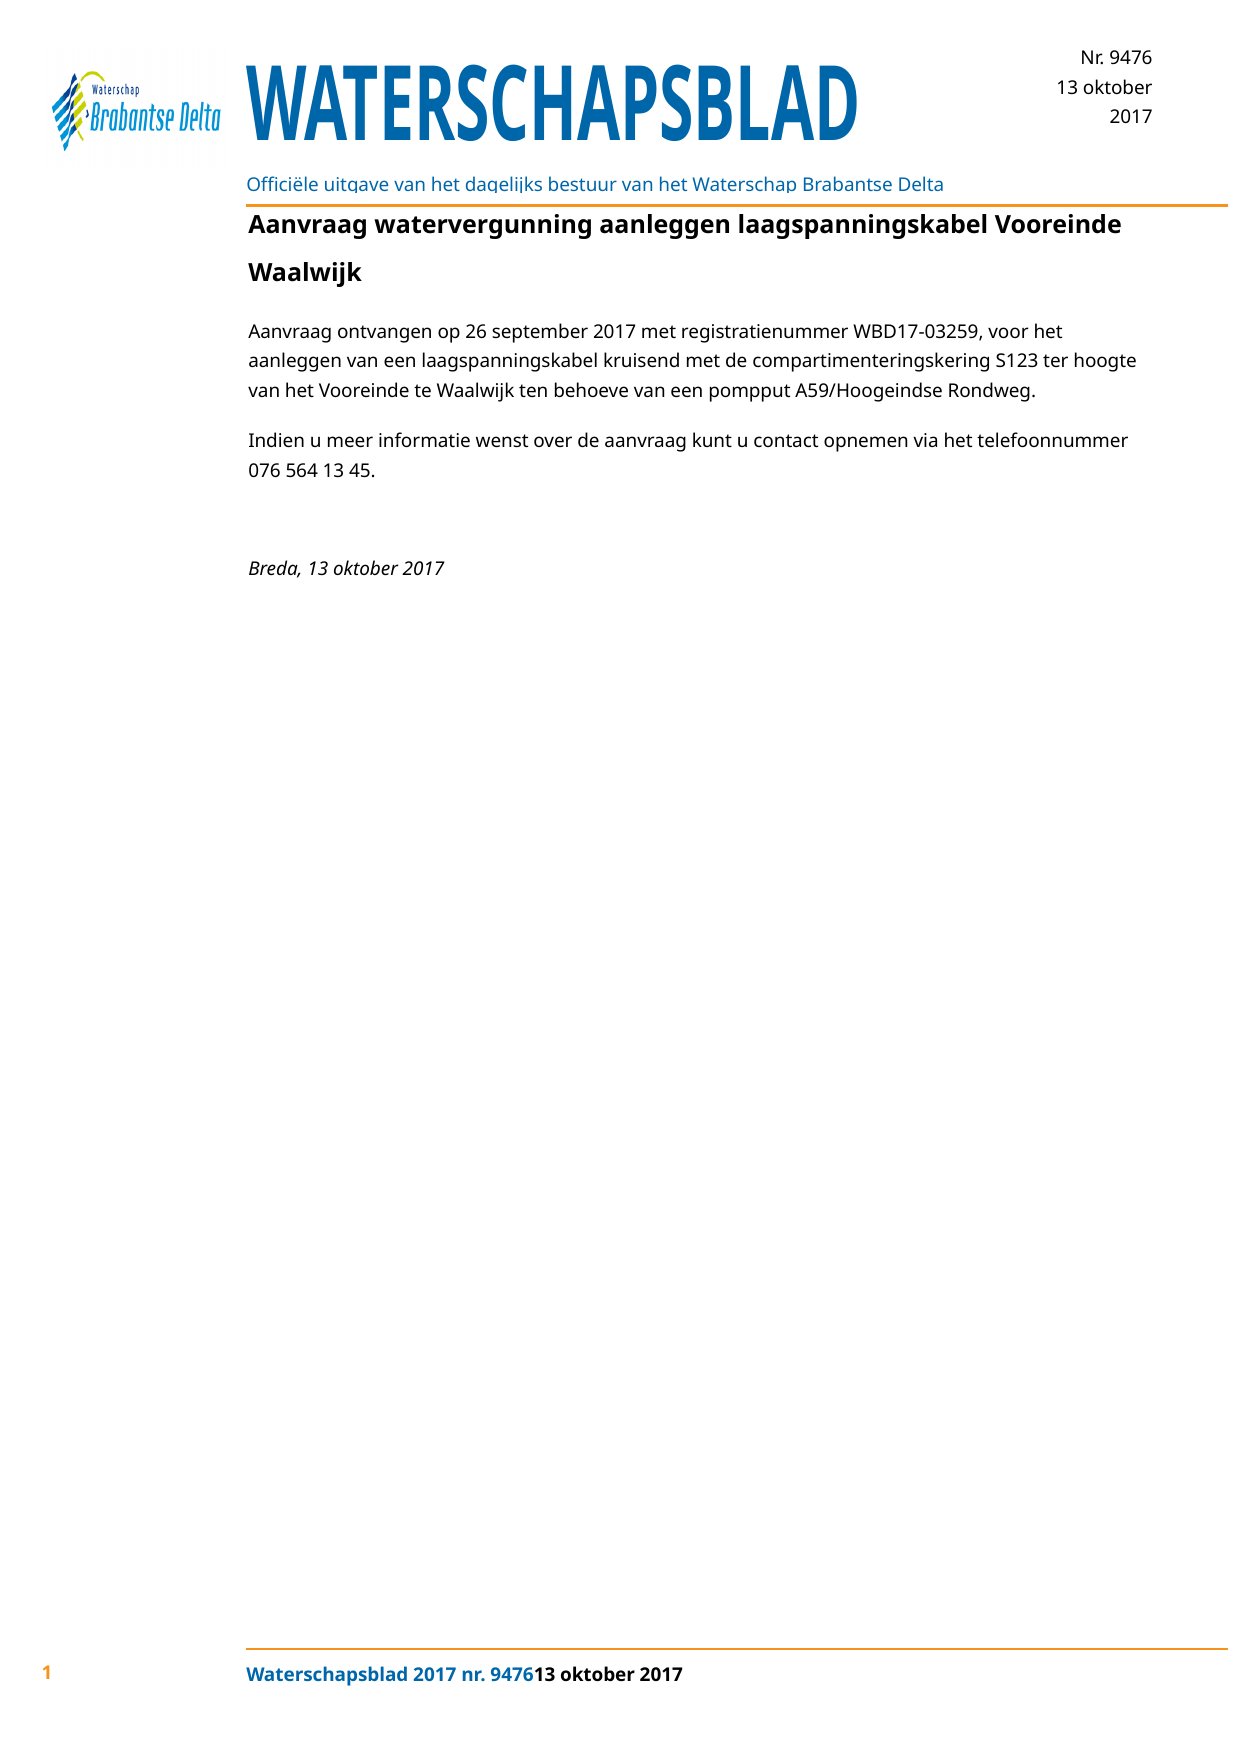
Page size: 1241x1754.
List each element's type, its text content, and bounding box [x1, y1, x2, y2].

picture [41, 47, 231, 172]
text Breda, 13 oktober 2017 [248, 555, 1152, 581]
text Aanvraag watervergunning aanleggen laagspanningskabel Vooreinde Waalwijk [248, 207, 1152, 288]
text Aanvraag ontvangen op 26 september 2017 met registratienummer WBD17-03259, voor het aanleggen van een laagspanningskabel kruisend met de compartimenteringskering S123 ter hoogte van het Vooreinde te Waalwijk ten behoeve van een pompput A59/Hoogeindse Rondweg. [248, 318, 1152, 403]
text Indien u meer informatie wenst over de aanvraag kunt u contact opnemen via het telefoonnummer 076 564 13 45. [248, 427, 1152, 483]
